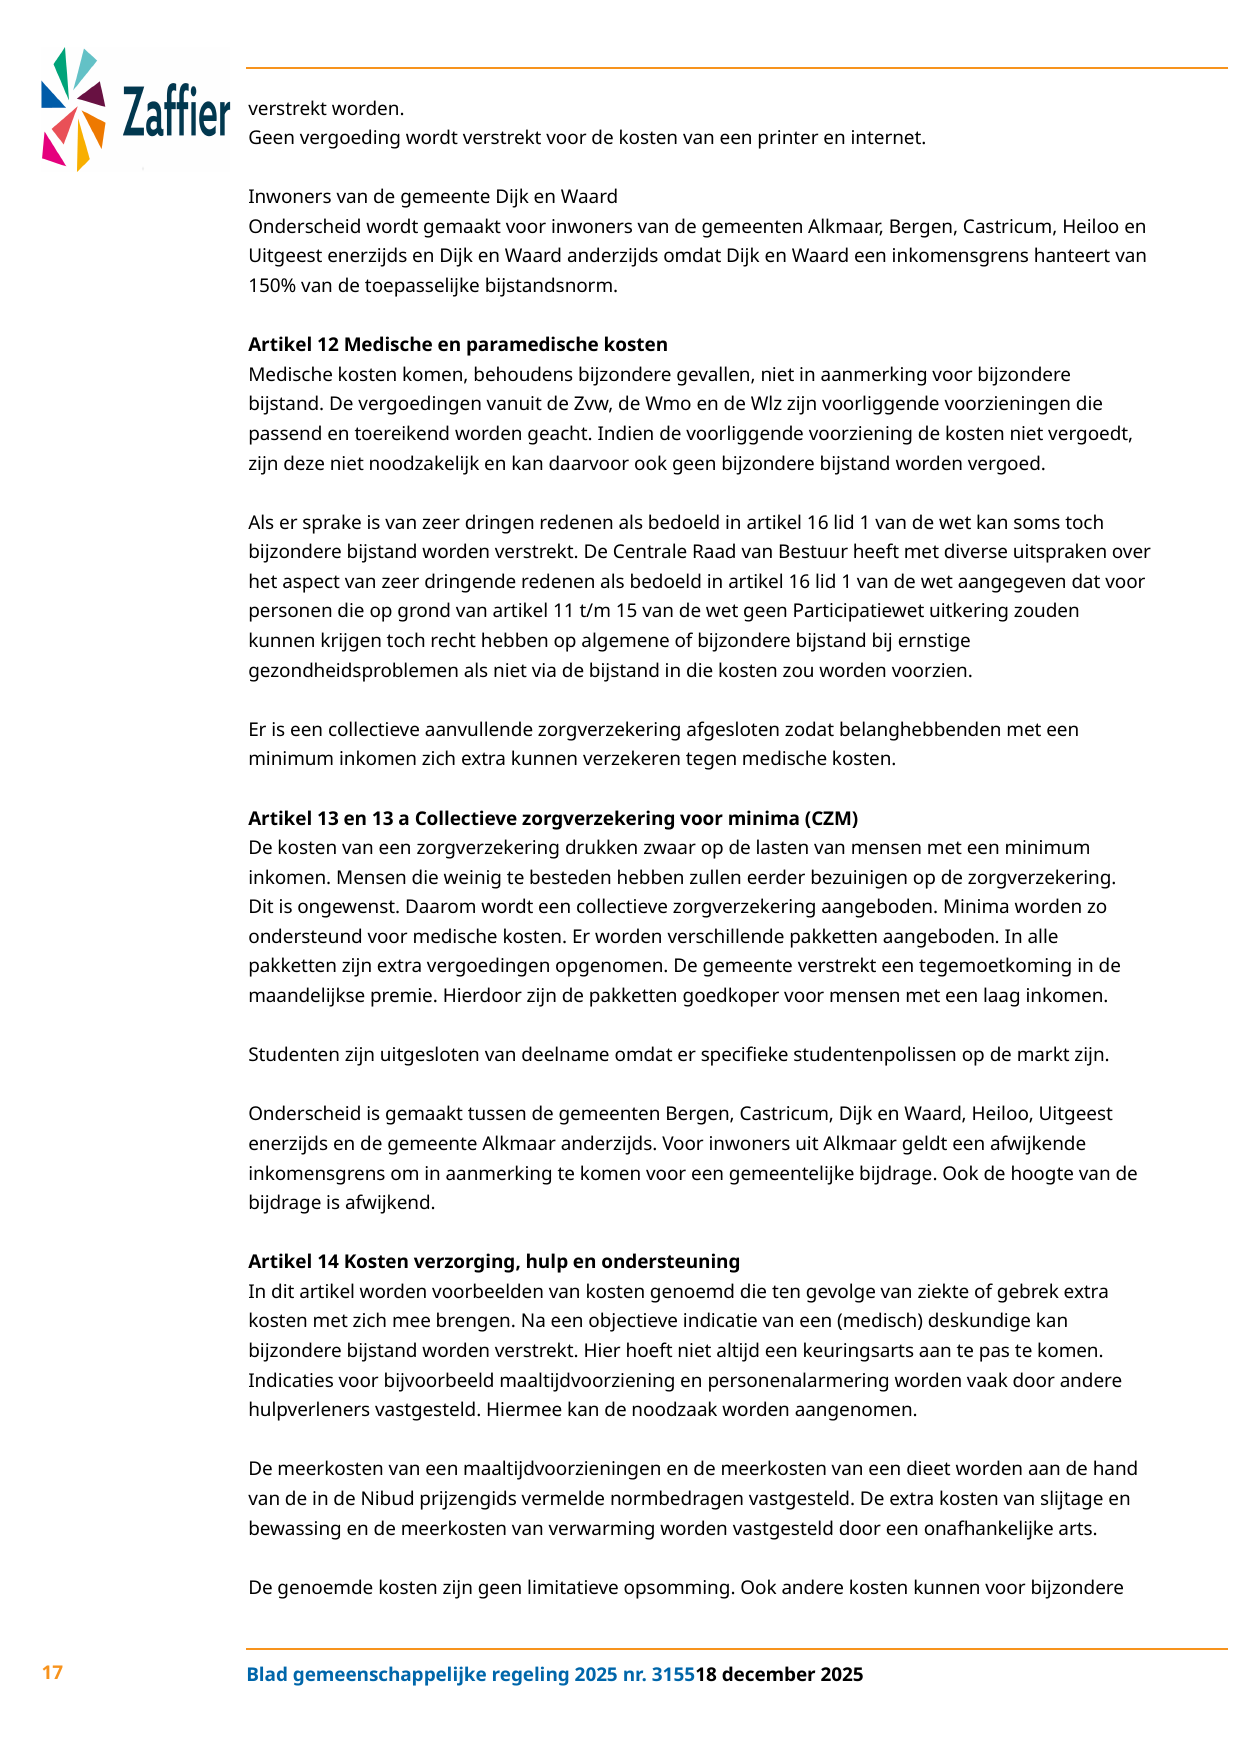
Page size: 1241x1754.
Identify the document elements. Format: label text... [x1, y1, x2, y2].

text Inwoners van de gemeente Dijk en Waard [248, 183, 1152, 209]
text Onderscheid wordt gemaakt voor inwoners van de gemeenten Alkmaar, Bergen, Castricum, Heiloo en Uitgeest enerzijds en Dijk en Waard anderzijds omdat Dijk en Waard een inkomensgrens hanteert van 150% van de toepasselijke bijstandsnorm. [248, 213, 1152, 298]
text Studenten zijn uitgesloten van deelname omdat er specifieke studentenpolissen op de markt zijn. [248, 1041, 1152, 1067]
text Geen vergoeding wordt verstrekt voor de kosten van een printer en internet. [248, 124, 1152, 150]
text De genoemde kosten zijn geen limitatieve opsomming. Ook andere kosten kunnen voor bijzondere [248, 1574, 1152, 1600]
text Dit is ongewenst. Daarom wordt een collectieve zorgverzekering aangeboden. Minima worden zo ondersteund voor medische kosten. Er worden verschillende pakketten aangeboden. In alle pakketten zijn extra vergoedingen opgenomen. De gemeente verstrekt een tegemoetkoming in de maandelijkse premie. Hierdoor zijn de pakketten goedkoper voor mensen met een laag inkomen. [248, 893, 1152, 1008]
text De meerkosten van een maaltijdvoorzieningen en de meerkosten van een dieet worden aan de hand van de in de Nibud prijzengids vermelde normbedragen vastgesteld. De extra kosten van slijtage en bewassing en de meerkosten van verwarming worden vastgesteld door een onafhankelijke arts. [248, 1456, 1152, 1541]
text Artikel 13 en 13 a Collectieve zorgverzekering voor minima (CZM) [248, 805, 1152, 831]
text Er is een collectieve aanvullende zorgverzekering afgesloten zodat belanghebbenden met een minimum inkomen zich extra kunnen verzekeren tegen medische kosten. [248, 716, 1152, 771]
text Onderscheid is gemaakt tussen de gemeenten Bergen, Castricum, Dijk en Waard, Heiloo, Uitgeest enerzijds en de gemeente Alkmaar anderzijds. Voor inwoners uit Alkmaar geldt een afwijkende inkomensgrens om in aanmerking te komen voor een gemeentelijke bijdrage. Ook de hoogte van de bijdrage is afwijkend. [248, 1101, 1152, 1215]
text verstrekt worden. [248, 95, 1152, 121]
text Medische kosten komen, behoudens bijzondere gevallen, niet in aanmerking voor bijzondere bijstand. De vergoedingen vanuit de Zvw, de Wmo en de Wlz zijn voorliggende voorzieningen die passend en toereikend worden geacht. Indien de voorliggende voorziening de kosten niet vergoedt, zijn deze niet noodzakelijk en kan daarvoor ook geen bijzondere bijstand worden vergoed. [248, 361, 1152, 476]
text Artikel 14 Kosten verzorging, hulp en ondersteuning [248, 1248, 1152, 1274]
picture [41, 47, 231, 172]
text In dit artikel worden voorbeelden van kosten genoemd die ten gevolge van ziekte of gebrek extra kosten met zich mee brengen. Na een objectieve indicatie van een (medisch) deskundige kan bijzondere bijstand worden verstrekt. Hier hoeft niet altijd een keuringsarts aan te pas te komen. Indicaties voor bijvoorbeeld maaltijdvoorziening en personenalarmering worden vaak door andere hulpverleners vastgesteld. Hiermee kan de noodzaak worden aangenomen. [248, 1278, 1152, 1422]
text Als er sprake is van zeer dringen redenen als bedoeld in artikel 16 lid 1 van de wet kan soms toch bijzondere bijstand worden verstrekt. De Centrale Raad van Bestuur heeft met diverse uitspraken over het aspect van zeer dringende redenen als bedoeld in artikel 16 lid 1 van de wet aangegeven dat voor personen die op grond van artikel 11 t/m 15 van de wet geen Participatiewet uitkering zouden kunnen krijgen toch recht hebben op algemene of bijzondere bijstand bij ernstige gezondheidsproblemen als niet via de bijstand in die kosten zou worden voorzien. [248, 509, 1152, 683]
text Artikel 12 Medische en paramedische kosten [248, 331, 1152, 357]
text De kosten van een zorgverzekering drukken zwaar op de lasten van mensen met een minimum inkomen. Mensen die weinig te besteden hebben zullen eerder bezuinigen op de zorgverzekering. [248, 834, 1152, 890]
